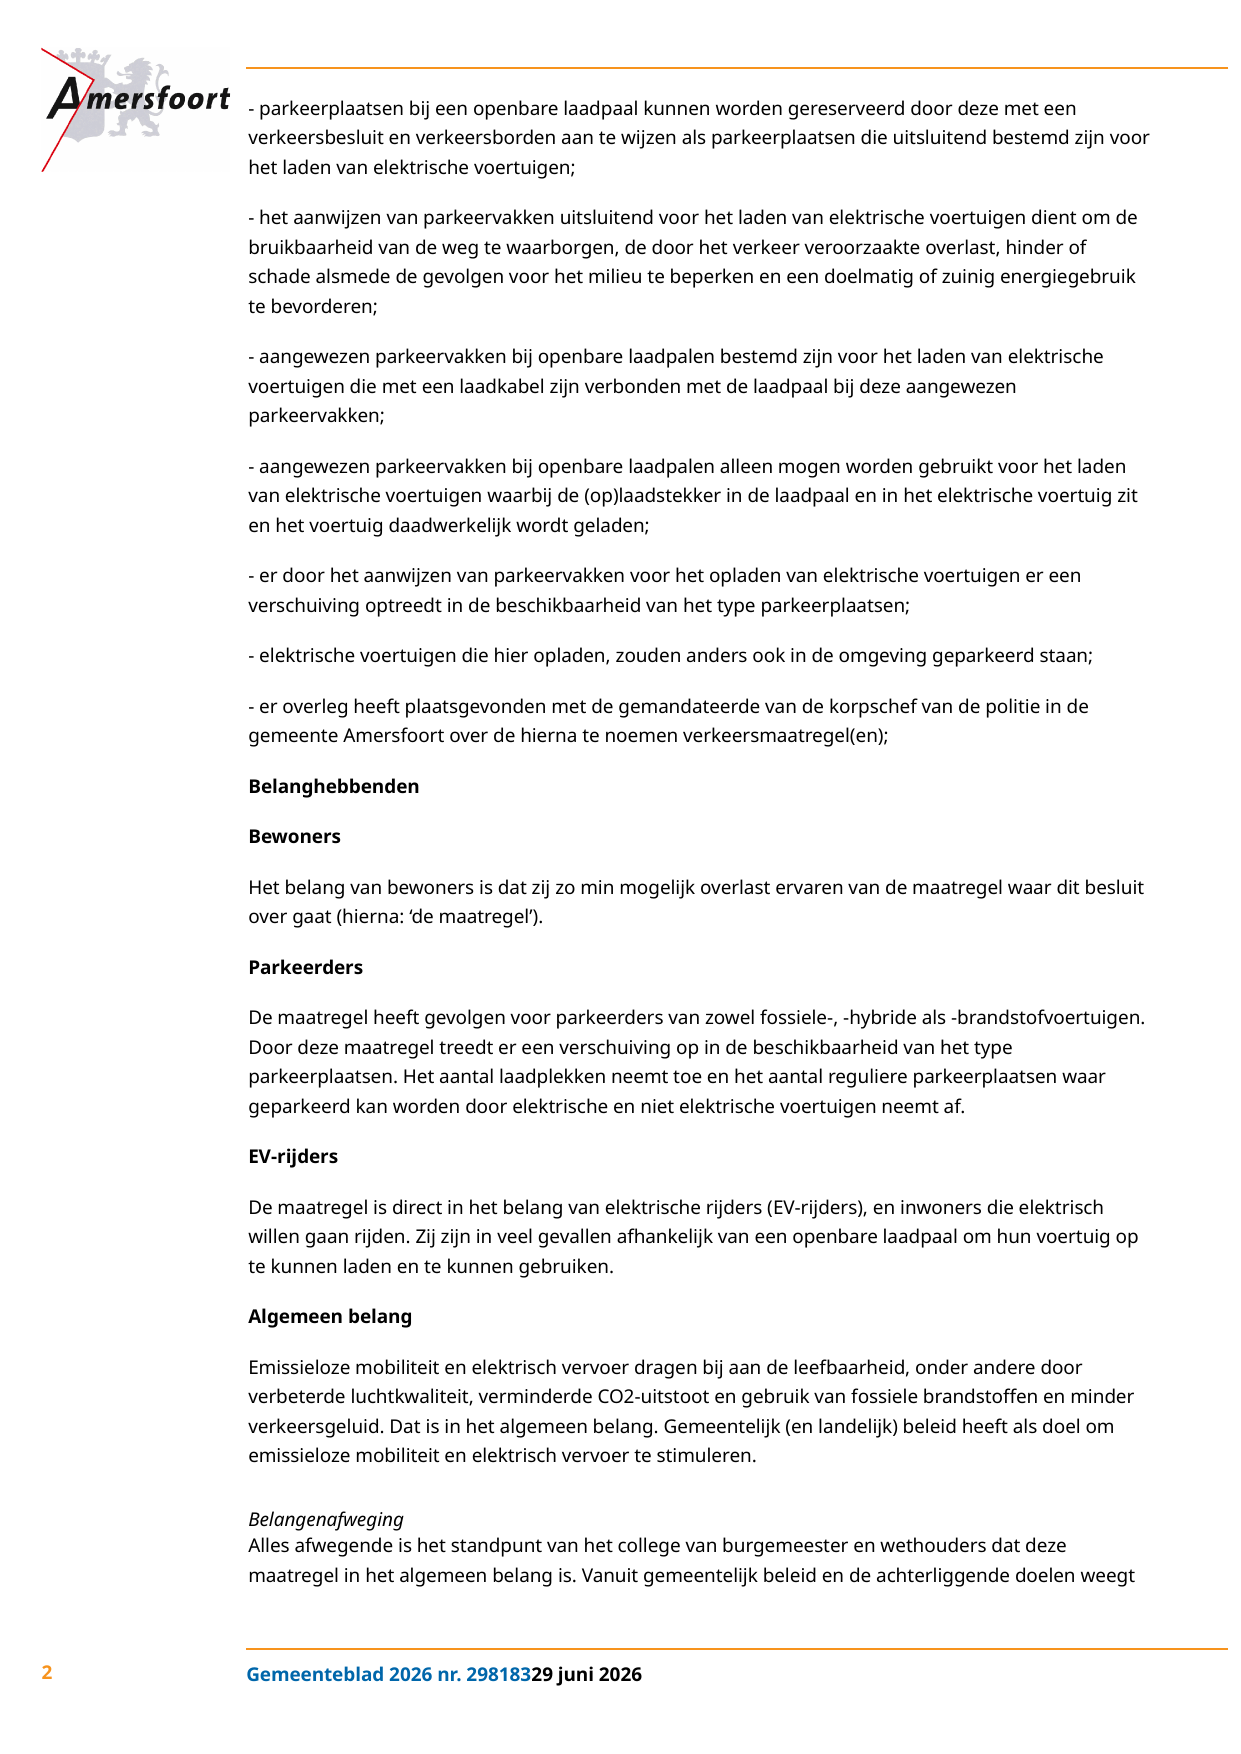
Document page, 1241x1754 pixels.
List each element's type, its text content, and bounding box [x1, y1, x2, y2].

text - elektrische voertuigen die hier opladen, zouden anders ook in de omgeving geparkeerd staan; [248, 643, 1152, 668]
text Bewoners [248, 823, 1152, 849]
text De maatregel heeft gevolgen voor parkeerders van zowel fossiele-, -hybride als -brandstofvoertuigen. Door deze maatregel treedt er een verschuiving op in de beschikbaarheid van het type parkeerplaatsen. Het aantal laadplekken neemt toe en het aantal reguliere parkeerplaatsen waar geparkeerd kan worden door elektrische en niet elektrische voertuigen neemt af. [248, 1004, 1152, 1119]
text Parkeerders [248, 954, 1152, 980]
picture [41, 47, 231, 172]
text - er door het aanwijzen van parkeervakken voor het opladen van elektrische voertuigen er een verschuiving optreedt in de beschikbaarheid van het type parkeerplaatsen; [248, 563, 1152, 618]
text Belangenafweging [248, 1507, 1152, 1532]
text Alles afwegende is het standpunt van het college van burgemeester en wethouders dat deze maatregel in het algemeen belang is. Vanuit gemeentelijk beleid en de achterliggende doelen weegt [248, 1532, 1152, 1588]
text De maatregel is direct in het belang van elektrische rijders (EV-rijders), en inwoners die elektrisch willen gaan rijden. Zij zijn in veel gevallen afhankelijk van een openbare laadpaal om hun voertuig op te kunnen laden en te kunnen gebruiken. [248, 1194, 1152, 1279]
text Belanghebbenden [248, 773, 1152, 799]
text Algemeen belang [248, 1303, 1152, 1329]
text - parkeerplaatsen bij een openbare laadpaal kunnen worden gereserveerd door deze met een verkeersbesluit en verkeersborden aan te wijzen als parkeerplaatsen die uitsluitend bestemd zijn voor het laden van elektrische voertuigen; [248, 95, 1152, 180]
text - aangewezen parkeervakken bij openbare laadpalen bestemd zijn voor het laden van elektrische voertuigen die met een laadkabel zijn verbonden met de laadpaal bij deze aangewezen parkeervakken; [248, 343, 1152, 428]
text - aangewezen parkeervakken bij openbare laadpalen alleen mogen worden gebruikt voor het laden van elektrische voertuigen waarbij de (op)laadstekker in de laadpaal en in het elektrische voertuig zit en het voertuig daadwerkelijk wordt geladen; [248, 453, 1152, 538]
text EV-rijders [248, 1143, 1152, 1169]
text - het aanwijzen van parkeervakken uitsluitend voor het laden van elektrische voertuigen dient om de bruikbaarheid van de weg te waarborgen, de door het verkeer veroorzaakte overlast, hinder of schade alsmede de gevolgen voor het milieu te beperken en een doelmatig of zuinig energiegebruik te bevorderen; [248, 204, 1152, 319]
text - er overleg heeft plaatsgevonden met de gemandateerde van de korpschef van de politie in de gemeente Amersfoort over de hierna te noemen verkeersmaatregel(en); [248, 693, 1152, 748]
text Het belang van bewoners is dat zij zo min mogelijk overlast ervaren van de maatregel waar dit besluit over gaat (hierna: ‘de maatregel’). [248, 874, 1152, 929]
text Emissieloze mobiliteit en elektrisch vervoer dragen bij aan de leefbaarheid, onder andere door verbeterde luchtkwaliteit, verminderde CO2-uitstoot en gebruik van fossiele brandstoffen en minder verkeersgeluid. Dat is in het algemeen belang. Gemeentelijk (en landelijk) beleid heeft als doel om emissieloze mobiliteit en elektrisch vervoer te stimuleren. [248, 1354, 1152, 1468]
